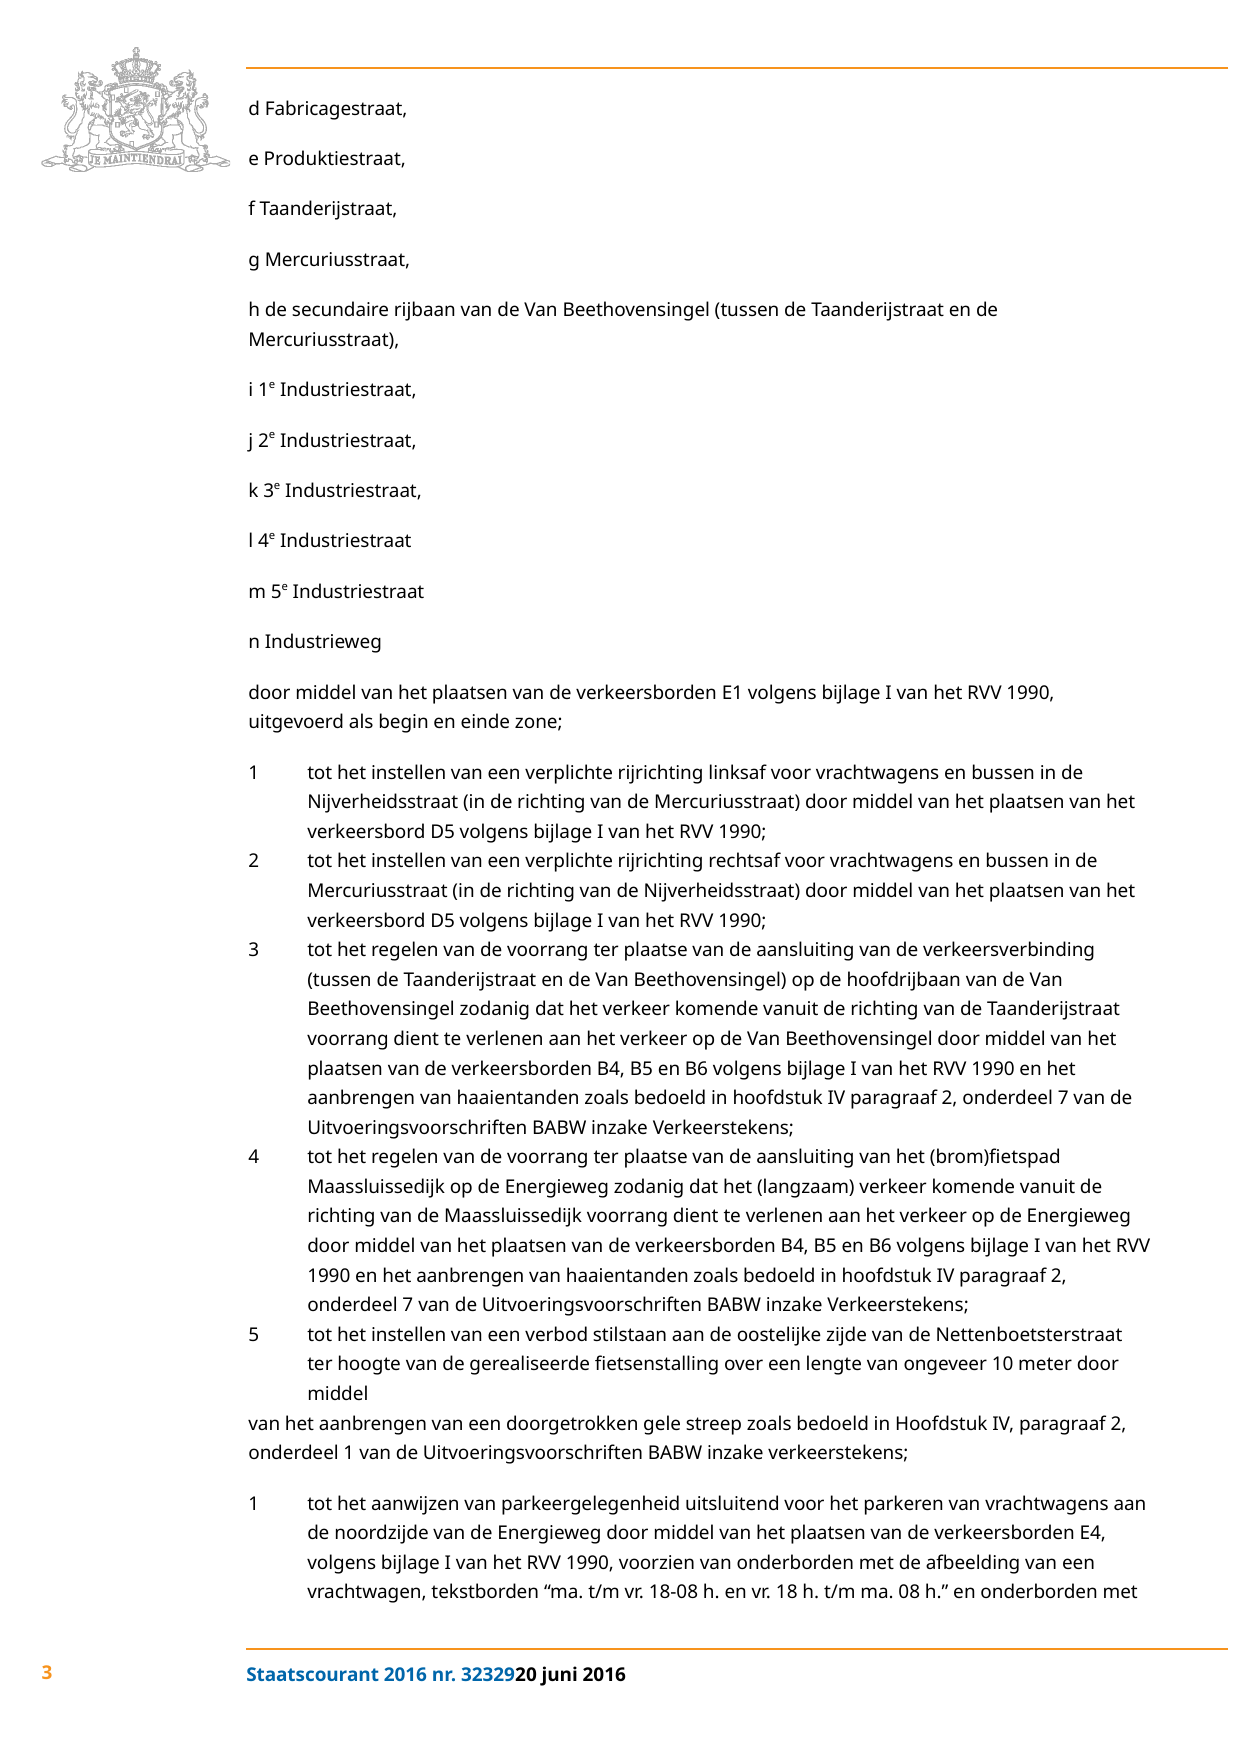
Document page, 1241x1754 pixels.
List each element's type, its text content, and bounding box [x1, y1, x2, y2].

text h de secundaire rijbaan van de Van Beethovensingel (tussen de Taanderijstraat en de Mercuriusstraat), [248, 296, 1152, 352]
text f Taanderijstraat, [248, 196, 1152, 221]
picture [41, 47, 231, 172]
list tot het instellen van een verbod stilstaan aan de oostelijke zijde van de Nettenboetsterstraat ter hoogte van de gerealiseerde fietsenstalling over een lengte van ongeveer 10 meter door middel [248, 1321, 1152, 1406]
text van het aanbrengen van een doorgetrokken gele streep zoals bedoeld in Hoofdstuk IV, paragraaf 2, onderdeel 1 van de Uitvoeringsvoorschriften BABW inzake verkeerstekens; [248, 1410, 1152, 1465]
text g Mercuriusstraat, [248, 246, 1152, 272]
text j 2e Industriestraat, [248, 427, 1152, 453]
text n Industrieweg [248, 628, 1152, 654]
text e Produktiestraat, [248, 145, 1152, 171]
text l 4e Industriestraat [248, 528, 1152, 553]
text i 1e Industriestraat, [248, 376, 1152, 402]
list tot het aanwijzen van parkeergelegenheid uitsluitend voor het parkeren van vrachtwagens aan de noordzijde van de Energieweg door middel van het plaatsen van de verkeersborden E4, volgens bijlage I van het RVV 1990, voorzien van onderborden met de afbeelding van een vrachtwagen, tekstborden “ma. t/m vr. 18-08 h. en vr. 18 h. t/m ma. 08 h.” en onderborden met [248, 1490, 1152, 1604]
list tot het instellen van een verplichte rijrichting linksaf voor vrachtwagens en bussen in de Nijverheidsstraat (in de richting van de Mercuriusstraat) door middel van het plaatsen van het verkeersbord D5 volgens bijlage I van het RVV 1990; [248, 759, 1152, 844]
text k 3e Industriestraat, [248, 477, 1152, 503]
text d Fabricagestraat, [248, 95, 1152, 121]
list tot het regelen van de voorrang ter plaatse van de aansluiting van het (brom)fietspad Maassluissedijk op de Energieweg zodanig dat het (langzaam) verkeer komende vanuit de richting van de Maassluissedijk voorrang dient te verlenen aan het verkeer op de Energieweg door middel van het plaatsen van de verkeersborden B4, B5 en B6 volgens bijlage I van het RVV 1990 en het aanbrengen van haaientanden zoals bedoeld in hoofdstuk IV paragraaf 2, onderdeel 7 van de Uitvoeringsvoorschriften BABW inzake Verkeerstekens; [248, 1143, 1152, 1317]
text door middel van het plaatsen van de verkeersborden E1 volgens bijlage I van het RVV 1990, uitgevoerd als begin en einde zone; [248, 679, 1152, 734]
list tot het regelen van de voorrang ter plaatse van de aansluiting van de verkeersverbinding (tussen de Taanderijstraat en de Van Beethovensingel) op de hoofdrijbaan van de Van Beethovensingel zodanig dat het verkeer komende vanuit de richting van de Taanderijstraat voorrang dient te verlenen aan het verkeer op de Van Beethovensingel door middel van het plaatsen van de verkeersborden B4, B5 en B6 volgens bijlage I van het RVV 1990 en het aanbrengen van haaientanden zoals bedoeld in hoofdstuk IV paragraaf 2, onderdeel 7 van de Uitvoeringsvoorschriften BABW inzake Verkeerstekens; [248, 936, 1152, 1140]
text m 5e Industriestraat [248, 578, 1152, 604]
list tot het instellen van een verplichte rijrichting rechtsaf voor vrachtwagens en bussen in de Mercuriusstraat (in de richting van de Nijverheidsstraat) door middel van het plaatsen van het verkeersbord D5 volgens bijlage I van het RVV 1990; [248, 848, 1152, 933]
